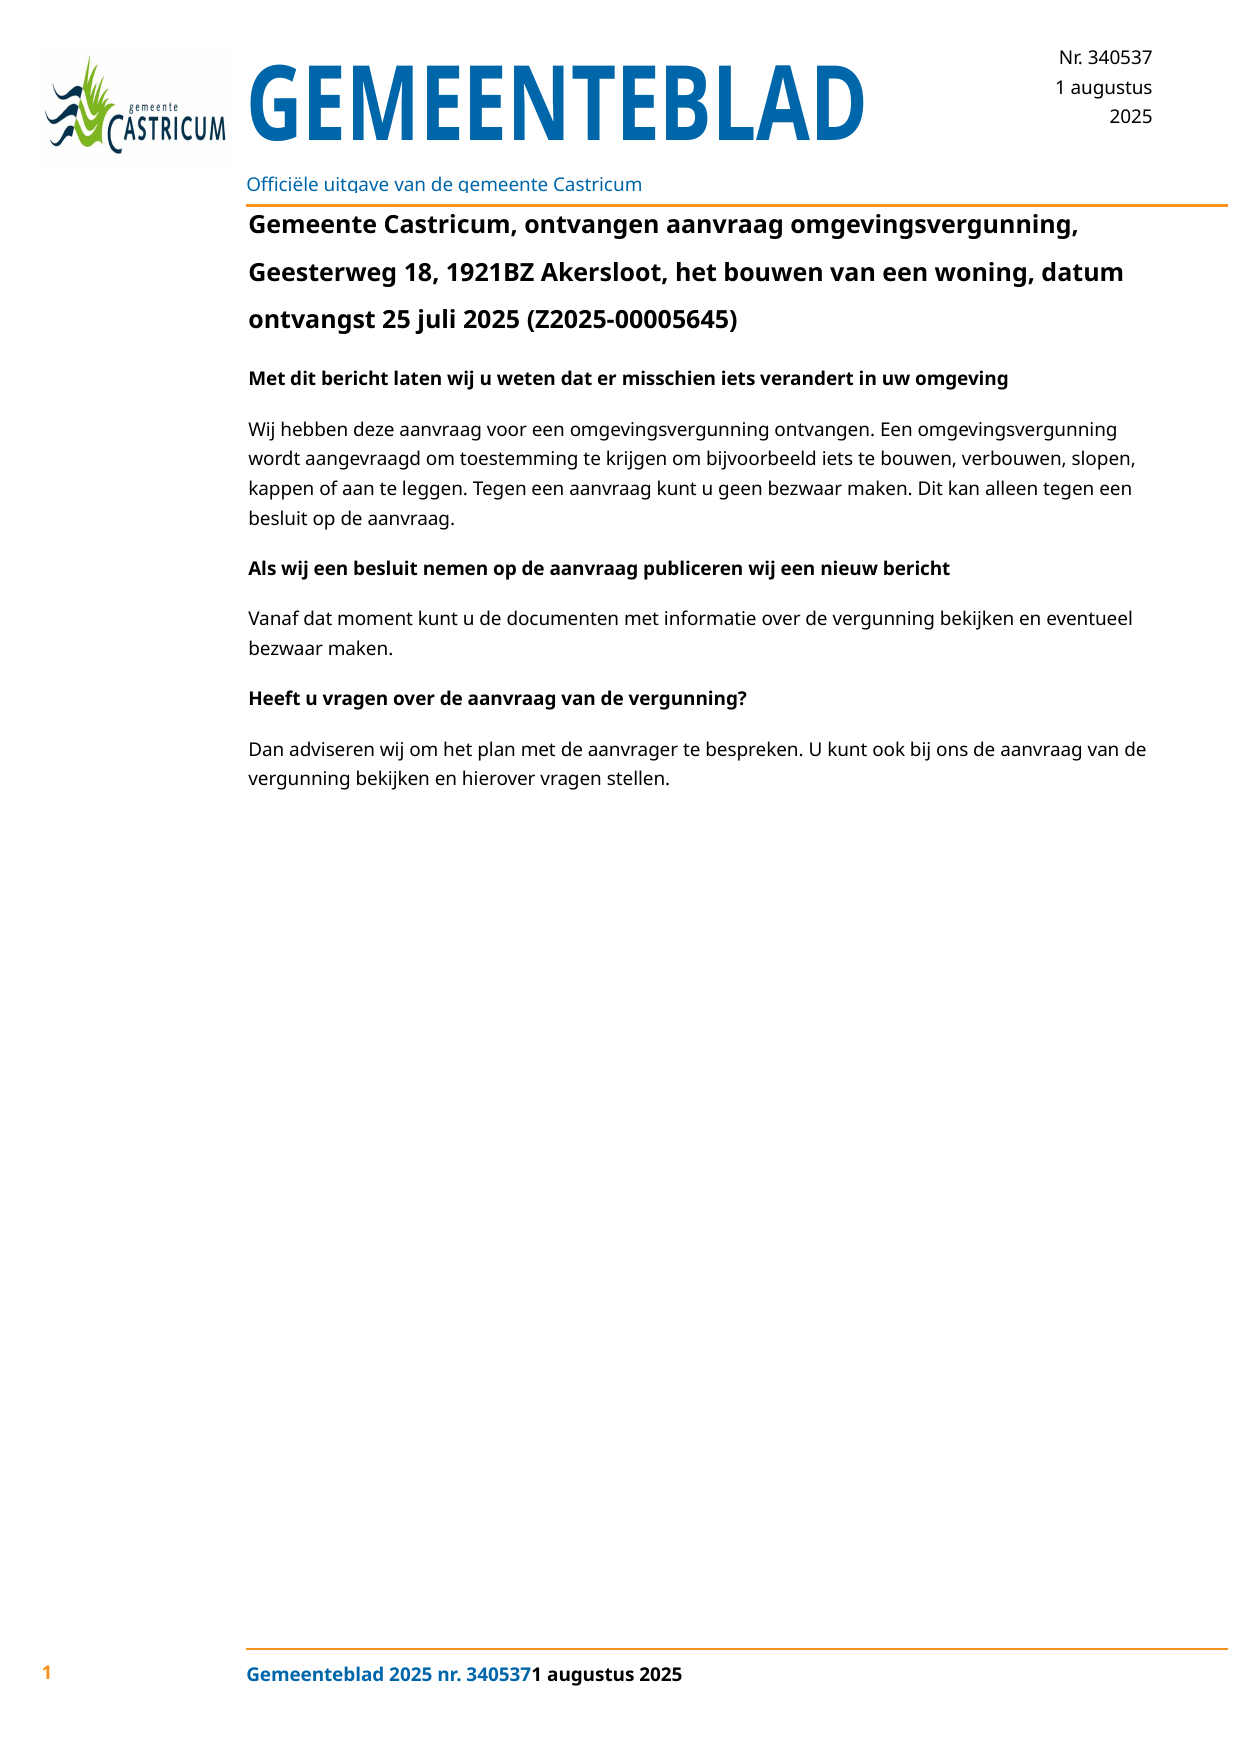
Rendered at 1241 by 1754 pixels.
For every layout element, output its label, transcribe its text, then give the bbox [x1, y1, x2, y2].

text Dan adviseren wij om het plan met de aanvrager te bespreken. U kunt ook bij ons de aanvraag van de vergunning bekijken en hierover vragen stellen. [248, 736, 1152, 791]
text Heeft u vragen over de aanvraag van de vergunning? [248, 686, 1152, 711]
text Met dit bericht laten wij u weten dat er misschien iets verandert in uw omgeving [248, 366, 1152, 391]
picture [41, 47, 231, 172]
text Als wij een besluit nemen op de aanvraag publiceren wij een nieuw bericht [248, 555, 1152, 581]
text Vanaf dat moment kunt u de documenten met informatie over de vergunning bekijken en eventueel bezwaar maken. [248, 606, 1152, 661]
text Gemeente Castricum, ontvangen aanvraag omgevingsvergunning, Geesterweg 18, 1921BZ Akersloot, het bouwen van een woning, datum ontvangst 25 juli 2025 (Z2025-00005645) [248, 207, 1152, 336]
text Wij hebben deze aanvraag voor een omgevingsvergunning ontvangen. Een omgevingsvergunning wordt aangevraagd om toestemming te krijgen om bijvoorbeeld iets te bouwen, verbouwen, slopen, kappen of aan te leggen. Tegen een aanvraag kunt u geen bezwaar maken. Dit kan alleen tegen een besluit op de aanvraag. [248, 416, 1152, 530]
